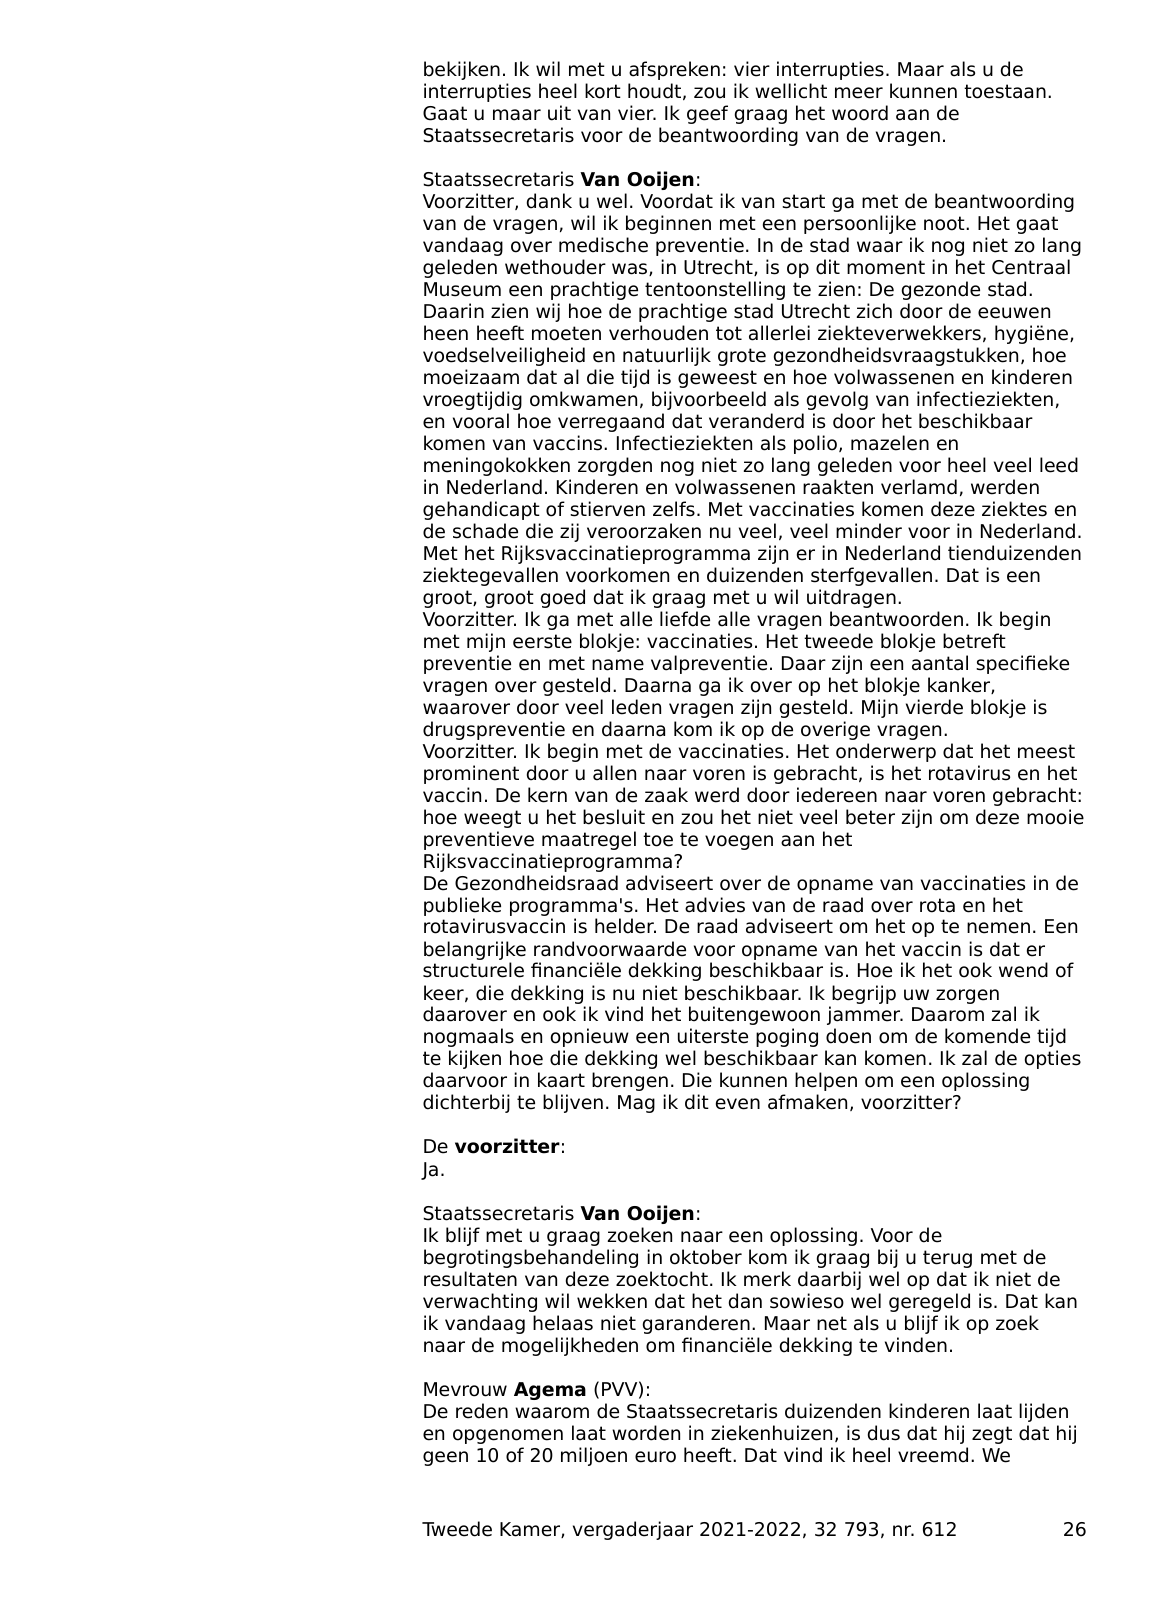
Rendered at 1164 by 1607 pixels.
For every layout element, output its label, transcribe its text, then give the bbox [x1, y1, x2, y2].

text Voorzitter. Ik ga met alle liefde alle vragen beantwoorden. Ik begin met mijn eerste blokje: vaccinaties. Het tweede blokje betreft preventie en met name valpreventie. Daar zijn een aantal specifieke vragen over gesteld. Daarna ga ik over op het blokje kanker, waarover door veel leden vragen zijn gesteld. Mijn vierde blokje is drugspreventie en daarna kom ik op de overige vragen. [422, 609, 1087, 741]
text Voorzitter, dank u wel. Voordat ik van start ga met de beantwoording van de vragen, wil ik beginnen met een persoonlijke noot. Het gaat vandaag over medische preventie. In de stad waar ik nog niet zo lang geleden wethouder was, in Utrecht, is op dit moment in het Centraal Museum een prachtige tentoonstelling te zien: De gezonde stad. Daarin zien wij hoe de prachtige stad Utrecht zich door de eeuwen heen heeft moeten verhouden tot allerlei ziekteverwekkers, hygiëne, voedselveiligheid en natuurlijk grote gezondheidsvraagstukken, hoe moeizaam dat al die tijd is geweest en hoe volwassenen en kinderen vroegtijdig omkwamen, bijvoorbeeld als gevolg van infectieziekten, en vooral hoe verregaand dat veranderd is door het beschikbaar komen van vaccins. Infectieziekten als polio, mazelen en meningokokken zorgden nog niet zo lang geleden voor heel veel leed in Nederland. Kinderen en volwassenen raakten verlamd, werden gehandicapt of stierven zelfs. Met vaccinaties komen deze ziektes en de schade die zij veroorzaken nu veel, veel minder voor in Nederland. Met het Rijksvaccinatieprogramma zijn er in Nederland tienduizenden ziektegevallen voorkomen en duizenden sterfgevallen. Dat is een groot, groot goed dat ik graag met u wil uitdragen. [422, 191, 1087, 609]
text Voorzitter. Ik begin met de vaccinaties. Het onderwerp dat het meest prominent door u allen naar voren is gebracht, is het rotavirus en het vaccin. De kern van de zaak werd door iedereen naar voren gebracht: hoe weegt u het besluit en zou het niet veel beter zijn om deze mooie preventieve maatregel toe te voegen aan het Rijksvaccinatieprogramma? [422, 741, 1087, 872]
text bekijken. Ik wil met u afspreken: vier interrupties. Maar als u de interrupties heel kort houdt, zou ik wellicht meer kunnen toestaan. Gaat u maar uit van vier. Ik geef graag het woord aan de Staatssecretaris voor de beantwoording van de vragen. [422, 59, 1087, 147]
text De Gezondheidsraad adviseert over de opname van vaccinaties in de publieke programma's. Het advies van de raad over rota en het rotavirusvaccin is helder. De raad adviseert om het op te nemen. Een belangrijke randvoorwaarde voor opname van het vaccin is dat er structurele financiële dekking beschikbaar is. Hoe ik het ook wend of keer, die dekking is nu niet beschikbaar. Ik begrijp uw zorgen daarover en ook ik vind het buitengewoon jammer. Daarom zal ik nogmaals en opnieuw een uiterste poging doen om de komende tijd te kijken hoe die dekking wel beschikbaar kan komen. Ik zal de opties daarvoor in kaart brengen. Die kunnen helpen om een oplossing dichterbij te blijven. Mag ik dit even afmaken, voorzitter? [422, 872, 1087, 1114]
text De reden waarom de Staatssecretaris duizenden kinderen laat lijden en opgenomen laat worden in ziekenhuizen, is dus dat hij zegt dat hij geen 10 of 20 miljoen euro heeft. Dat vind ik heel vreemd. We [422, 1401, 1087, 1467]
text Staatssecretaris Van Ooijen: [422, 1203, 1087, 1224]
text De voorzitter: [422, 1136, 1087, 1158]
text Ja. [422, 1158, 1087, 1180]
text Ik blijf met u graag zoeken naar een oplossing. Voor de begrotingsbehandeling in oktober kom ik graag bij u terug met de resultaten van deze zoektocht. Ik merk daarbij wel op dat ik niet de verwachting wil wekken dat het dan sowieso wel geregeld is. Dat kan ik vandaag helaas niet garanderen. Maar net als u blijf ik op zoek naar de mogelijkheden om financiële dekking te vinden. [422, 1224, 1087, 1356]
text Mevrouw Agema (PVV): [422, 1379, 1087, 1401]
text Staatssecretaris Van Ooijen: [422, 169, 1087, 191]
